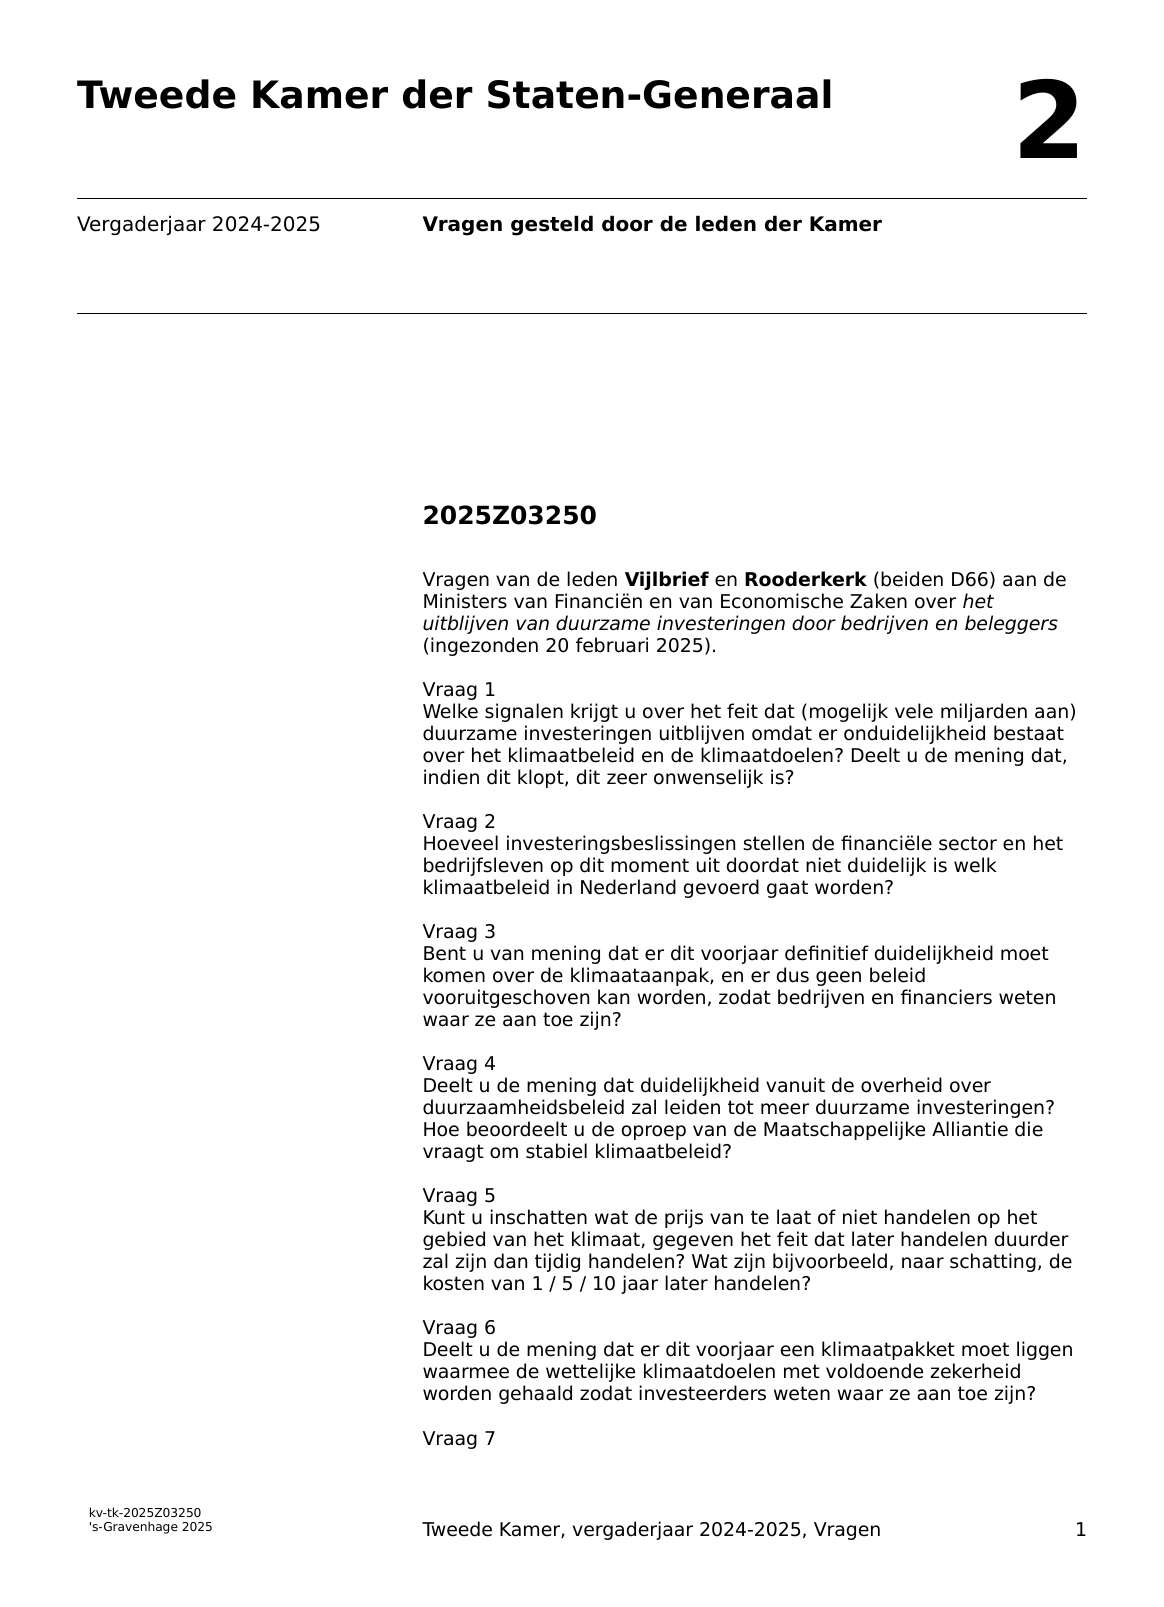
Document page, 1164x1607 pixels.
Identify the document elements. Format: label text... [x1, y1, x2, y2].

text Deelt u de mening dat er dit voorjaar een klimaatpakket moet liggen waarmee de wettelijke klimaatdoelen met voldoende zekerheid worden gehaald zodat investeerders weten waar ze aan toe zijn? [422, 1339, 1087, 1405]
text Bent u van mening dat er dit voorjaar definitief duidelijkheid moet komen over de klimaataanpak, en er dus geen beleid vooruitgeschoven kan worden, zodat bedrijven en financiers weten waar ze aan toe zijn? [422, 943, 1087, 1031]
table_cell Vragen gesteld door de leden der Kamer [422, 199, 1087, 313]
text Vraag 4 [422, 1053, 1087, 1075]
text Welke signalen krijgt u over het feit dat (mogelijk vele miljarden aan) duurzame investeringen uitblijven omdat er onduidelijkheid bestaat over het klimaatbeleid en de klimaatdoelen? Deelt u de mening dat, indien dit klopt, dit zeer onwenselijk is? [422, 701, 1087, 789]
table_header 2 [886, 59, 1087, 198]
text Vraag 3 [422, 921, 1087, 943]
table_cell Vergaderjaar 2024-2025 [77, 199, 422, 313]
text Hoeveel investeringsbeslissingen stellen de financiële sector en het bedrijfsleven op dit moment uit doordat niet duidelijk is welk klimaatbeleid in Nederland gevoerd gaat worden? [422, 833, 1087, 899]
text Vraag 2 [422, 811, 1087, 833]
text Deelt u de mening dat duidelijkheid vanuit de overheid over duurzaamheidsbeleid zal leiden tot meer duurzame investeringen? Hoe beoordeelt u de oproep van de Maatschappelijke Alliantie die vraagt om stabiel klimaatbeleid? [422, 1075, 1087, 1163]
text Vraag 7 [422, 1427, 1087, 1449]
text Vragen van de leden Vijlbrief en Rooderkerk (beiden D66) aan de Ministers van Financiën en van Economische Zaken over het uitblijven van duurzame investeringen door bedrijven en beleggers (ingezonden 20 februari 2025). [422, 569, 1087, 657]
text 2025Z03250 [422, 501, 1087, 531]
text kv-tk-2025Z03250 [88, 1506, 323, 1520]
text Vraag 5 [422, 1185, 1087, 1207]
text Kunt u inschatten wat de prijs van te laat of niet handelen op het gebied van het klimaat, gegeven het feit dat later handelen duurder zal zijn dan tijdig handelen? Wat zijn bijvoorbeeld, naar schatting, de kosten van 1 / 5 / 10 jaar later handelen? [422, 1207, 1087, 1295]
text 's-Gravenhage 2025 [88, 1520, 323, 1534]
text Vraag 6 [422, 1317, 1087, 1339]
table_header Tweede Kamer der Staten-Generaal [77, 59, 886, 198]
text Vraag 1 [422, 679, 1087, 701]
